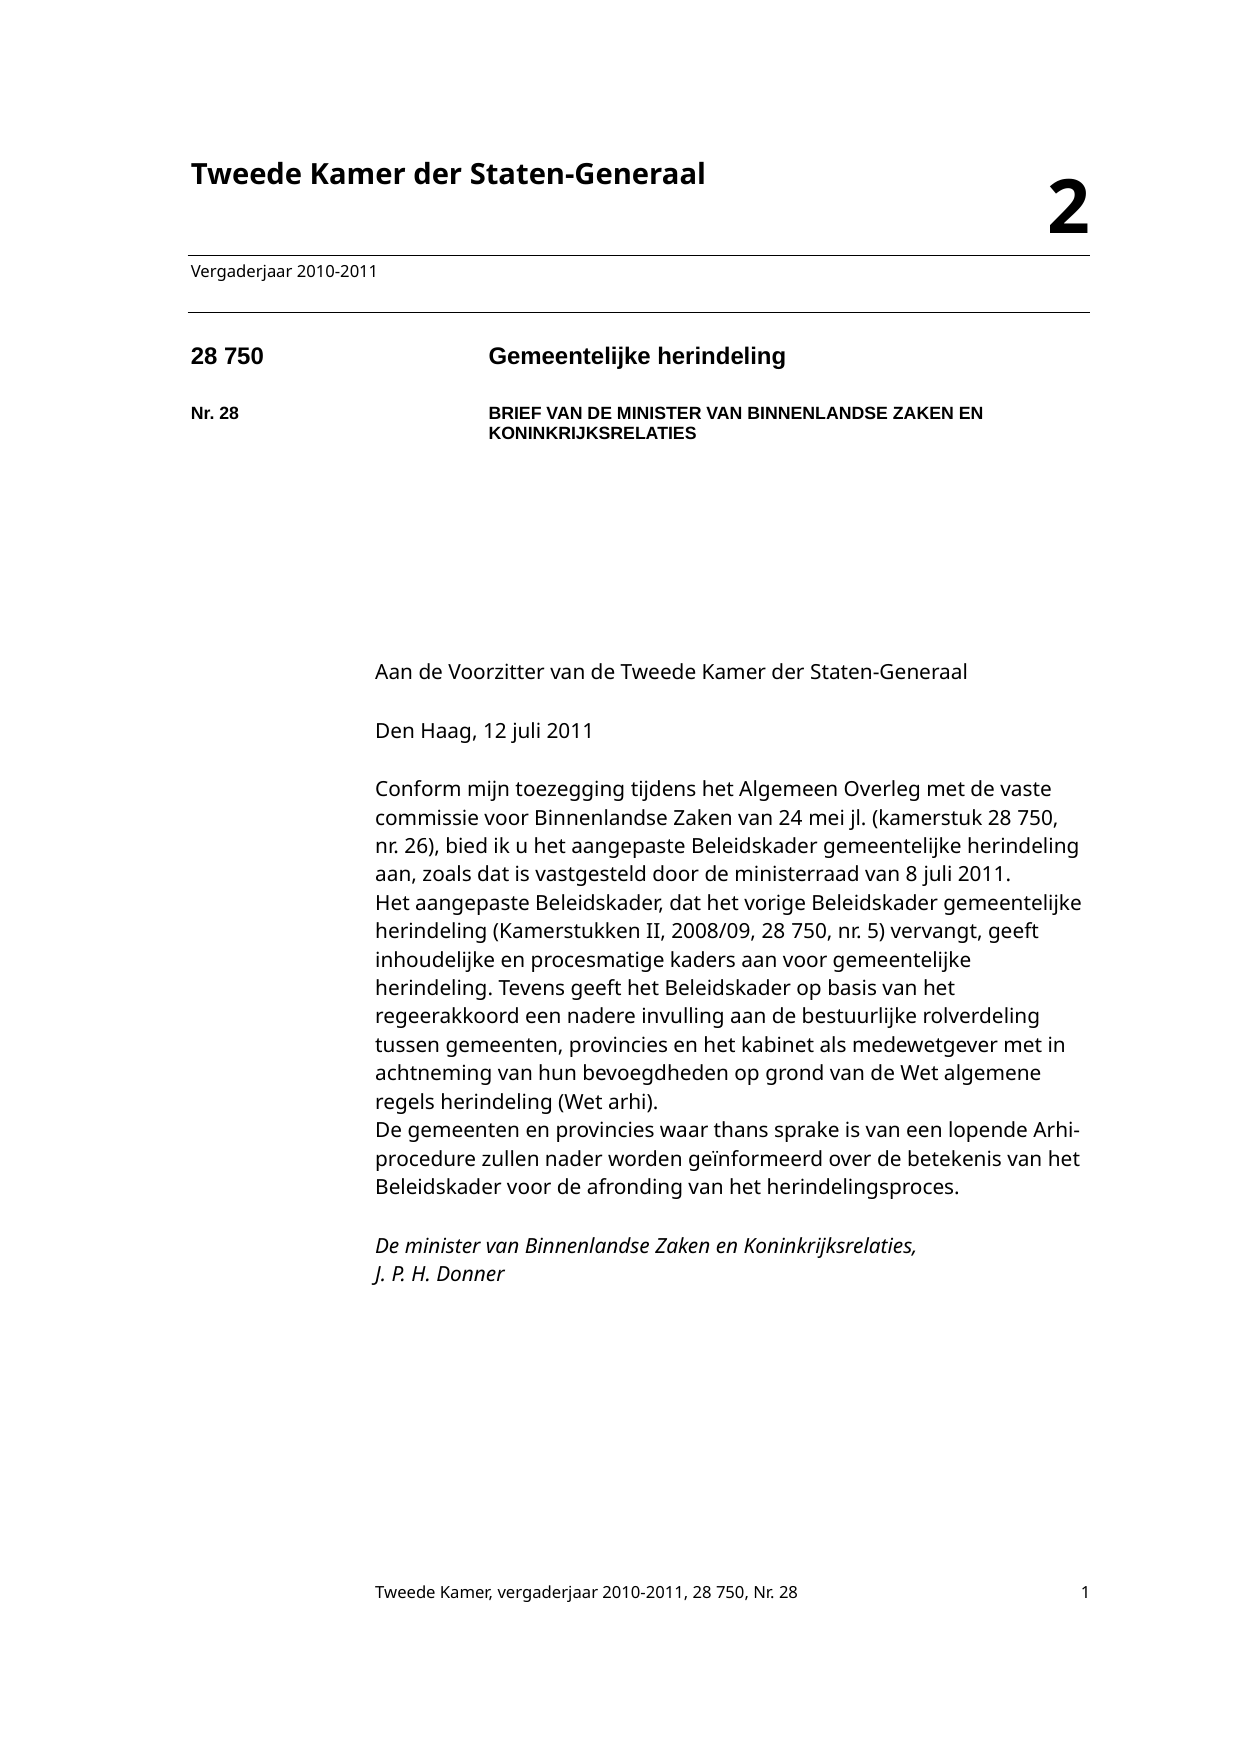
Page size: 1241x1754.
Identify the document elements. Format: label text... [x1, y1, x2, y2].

text J. P. H. Donner [375, 1259, 1090, 1288]
table_cell 28 750 [188, 339, 485, 399]
text Conform mijn toezegging tijdens het Algemeen Overleg met de vaste commissie voor Binnenlandse Zaken van 24 mei jl. (kamerstuk 28 750, nr. 26), bied ik u het aangepaste Beleidskader gemeentelijke herindeling aan, zoals dat is vastgesteld door de ministerraad van 8 juli 2011. [375, 774, 1090, 888]
table_cell BRIEF VAN DE MINISTER VAN BINNENLANDSE ZAKEN EN KONINKRIJKSRELATIES [485, 399, 1090, 539]
table_header 2 [910, 150, 1090, 255]
table_cell Vergaderjaar 2010-2011 [188, 256, 485, 312]
table_cell Gemeentelijke herindeling [485, 339, 1090, 399]
table_cell [188, 313, 485, 339]
table_cell [485, 256, 1090, 312]
text De gemeenten en provincies waar thans sprake is van een lopende Arhi-procedure zullen nader worden geïnformeerd over de betekenis van het Beleidskader voor de afronding van het herindelingsproces. [375, 1115, 1090, 1201]
table_cell [485, 313, 1090, 339]
text Den Haag, 12 juli 2011 [375, 716, 1090, 744]
text Aan de Voorzitter van de Tweede Kamer der Staten-Generaal [375, 657, 1090, 686]
text De minister van Binnenlandse Zaken en Koninkrijksrelaties, [375, 1231, 1090, 1259]
table_cell Nr. 28 [188, 399, 485, 539]
text Het aangepaste Beleidskader, dat het vorige Beleidskader gemeentelijke herindeling (Kamerstukken II, 2008/09, 28 750, nr. 5) vervangt, geeft inhoudelijke en procesmatige kaders aan voor gemeentelijke herindeling. Tevens geeft het Beleidskader op basis van het regeerakkoord een nadere invulling aan de bestuurlijke rolverdeling tussen gemeenten, provincies en het kabinet als medewetgever met in achtneming van hun bevoegdheden op grond van de Wet algemene regels herindeling (Wet arhi). [375, 888, 1090, 1115]
table_header Tweede Kamer der Staten-Generaal [188, 150, 909, 255]
